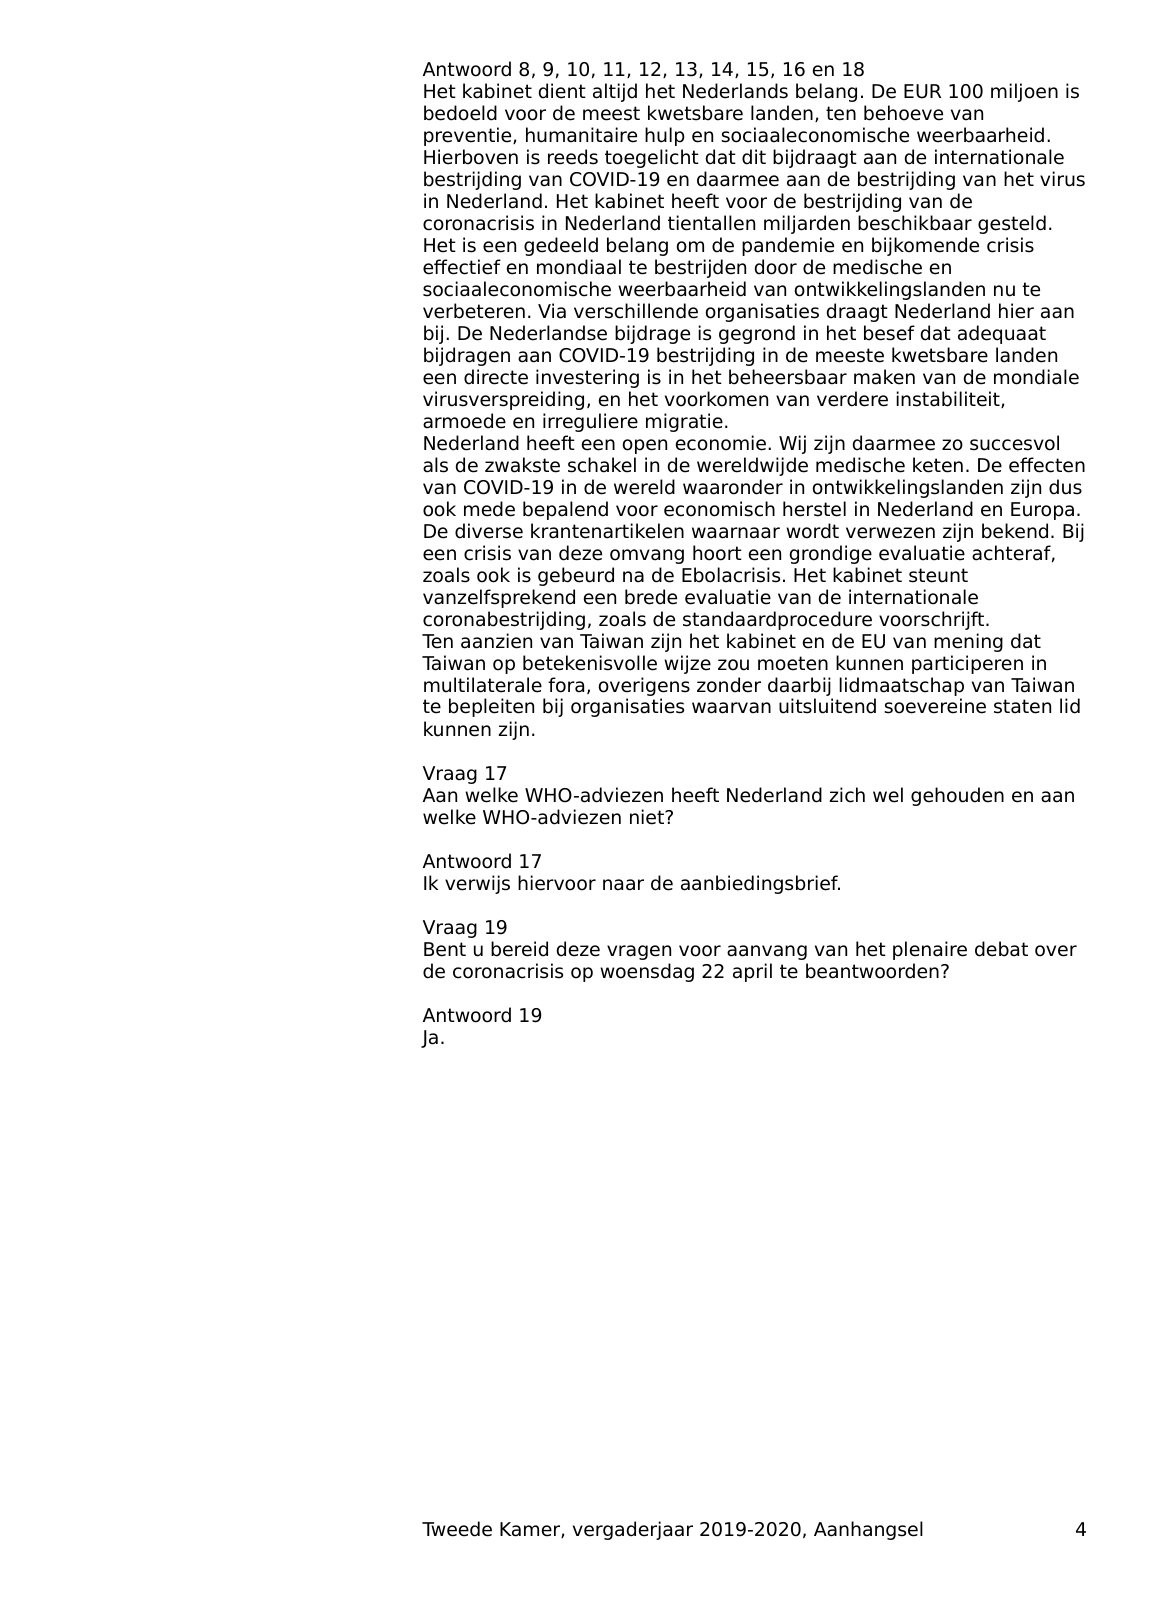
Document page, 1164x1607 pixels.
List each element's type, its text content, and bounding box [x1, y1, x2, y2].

text Bent u bereid deze vragen voor aanvang van het plenaire debat over de coronacrisis op woensdag 22 april te beantwoorden? [422, 939, 1087, 983]
text Ja. [422, 1027, 1087, 1049]
text Ten aanzien van Taiwan zijn het kabinet en de EU van mening dat Taiwan op betekenisvolle wijze zou moeten kunnen participeren in multilaterale fora, overigens zonder daarbij lidmaatschap van Taiwan te bepleiten bij organisaties waarvan uitsluitend soevereine staten lid kunnen zijn. [422, 631, 1087, 740]
text Antwoord 8, 9, 10, 11, 12, 13, 14, 15, 16 en 18 [422, 59, 1087, 81]
text Vraag 17 [422, 763, 1087, 784]
text Antwoord 17 [422, 851, 1087, 873]
text Het kabinet dient altijd het Nederlands belang. De EUR 100 miljoen is bedoeld voor de meest kwetsbare landen, ten behoeve van preventie, humanitaire hulp en sociaaleconomische weerbaarheid. Hierboven is reeds toegelicht dat dit bijdraagt aan de internationale bestrijding van COVID-19 en daarmee aan de bestrijding van het virus in Nederland. Het kabinet heeft voor de bestrijding van de coronacrisis in Nederland tientallen miljarden beschikbaar gesteld. [422, 81, 1087, 235]
text Aan welke WHO-adviezen heeft Nederland zich wel gehouden en aan welke WHO-adviezen niet? [422, 784, 1087, 828]
text Antwoord 19 [422, 1005, 1087, 1027]
text Nederland heeft een open economie. Wij zijn daarmee zo succesvol als de zwakste schakel in de wereldwijde medische keten. De effecten van COVID-19 in de wereld waaronder in ontwikkelingslanden zijn dus ook mede bepalend voor economisch herstel in Nederland en Europa. [422, 433, 1087, 521]
text De diverse krantenartikelen waarnaar wordt verwezen zijn bekend. Bij een crisis van deze omvang hoort een grondige evaluatie achteraf, zoals ook is gebeurd na de Ebolacrisis. Het kabinet steunt vanzelfsprekend een brede evaluatie van de internationale coronabestrijding, zoals de standaardprocedure voorschrijft. [422, 521, 1087, 631]
text Ik verwijs hiervoor naar de aanbiedingsbrief. [422, 873, 1087, 895]
text Vraag 19 [422, 917, 1087, 939]
text Het is een gedeeld belang om de pandemie en bijkomende crisis effectief en mondiaal te bestrijden door de medische en sociaaleconomische weerbaarheid van ontwikkelingslanden nu te verbeteren. Via verschillende organisaties draagt Nederland hier aan bij. De Nederlandse bijdrage is gegrond in het besef dat adequaat bijdragen aan COVID-19 bestrijding in de meeste kwetsbare landen een directe investering is in het beheersbaar maken van de mondiale virusverspreiding, en het voorkomen van verdere instabiliteit, armoede en irreguliere migratie. [422, 235, 1087, 433]
